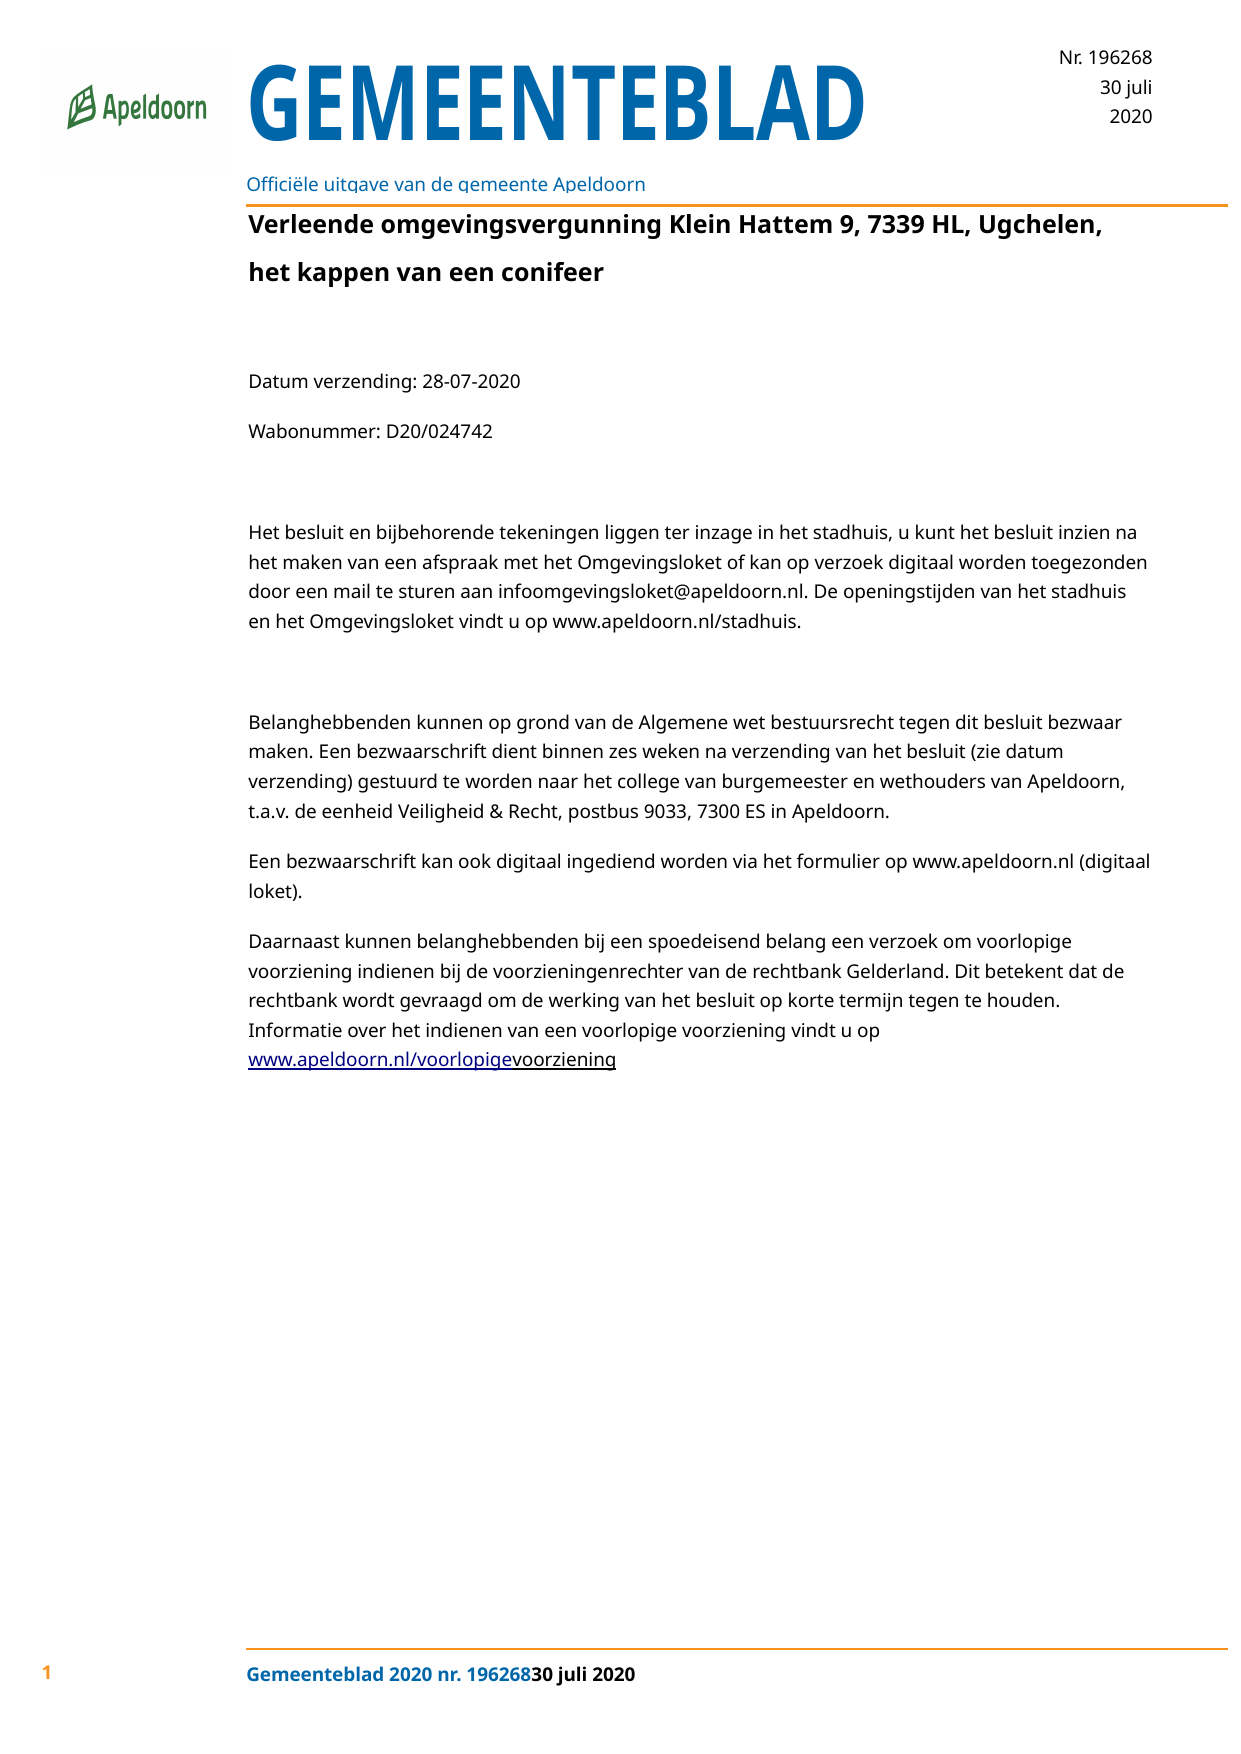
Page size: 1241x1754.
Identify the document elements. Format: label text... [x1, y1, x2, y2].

text Het besluit en bijbehorende tekeningen liggen ter inzage in het stadhuis, u kunt het besluit inzien na het maken van een afspraak met het Omgevingsloket of kan op verzoek digitaal worden toegezonden door een mail te sturen aan infoomgevingsloket@apeldoorn.nl. De openingstijden van het stadhuis en het Omgevingsloket vindt u op www.apeldoorn.nl/stadhuis. [248, 519, 1152, 634]
picture [41, 47, 231, 172]
text Belanghebbenden kunnen op grond van de Algemene wet bestuursrecht tegen dit besluit bezwaar maken. Een bezwaarschrift dient binnen zes weken na verzending van het besluit (zie datum verzending) gestuurd te worden naar het college van burgemeester en wethouders van Apeldoorn, t.a.v. de eenheid Veiligheid & Recht, postbus 9033, 7300 ES in Apeldoorn. [248, 709, 1152, 824]
text Daarnaast kunnen belanghebbenden bij een spoedeisend belang een verzoek om voorlopige voorziening indienen bij de voorzieningenrechter van de rechtbank Gelderland. Dit betekent dat de rechtbank wordt gevraagd om de werking van het besluit op korte termijn tegen te houden. Informatie over het indienen van een voorlopige voorziening vindt u op www.apeldoorn.nl/voorlopigevoorziening [248, 928, 1152, 1072]
text Verleende omgevingsvergunning Klein Hattem 9, 7339 HL, Ugchelen, het kappen van een conifeer [248, 207, 1152, 288]
text Wabonummer: D20/024742 [248, 419, 1152, 444]
text Een bezwaarschrift kan ook digitaal ingediend worden via het formulier op www.apeldoorn.nl (digitaal loket). [248, 848, 1152, 904]
text Datum verzending: 28-07-2020 [248, 368, 1152, 394]
